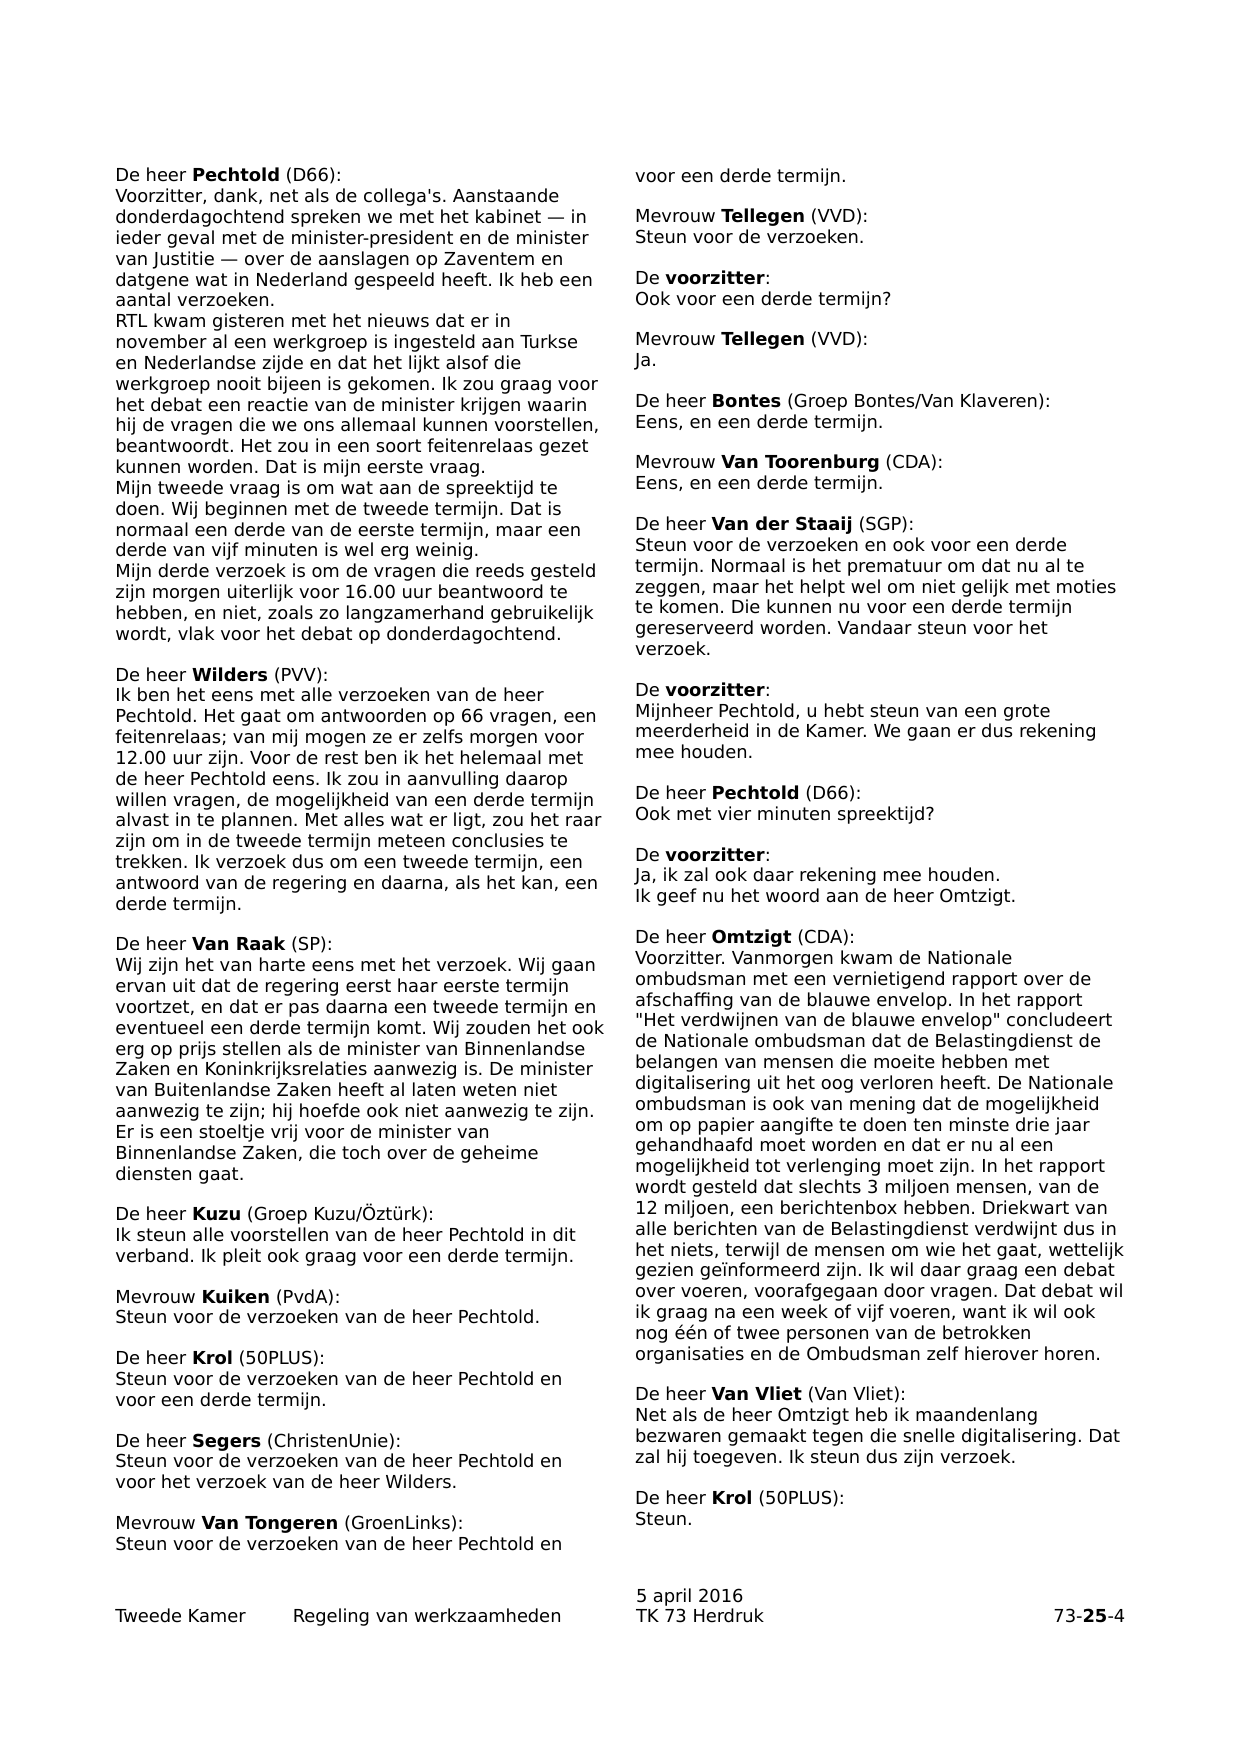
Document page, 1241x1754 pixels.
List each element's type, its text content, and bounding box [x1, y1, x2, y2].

text Steun voor de verzoeken van de heer Pechtold en voor het verzoek van de heer Wilders. [115, 1451, 605, 1493]
text Ook met vier minuten spreektijd? [635, 804, 1125, 824]
text Ik geef nu het woord aan de heer Omtzigt. [635, 886, 1125, 907]
text Steun. [635, 1508, 1125, 1529]
text Ja, ik zal ook daar rekening mee houden. [635, 865, 1125, 886]
text Mevrouw Tellegen (VVD): [635, 206, 1125, 227]
text Ik steun alle voorstellen van de heer Pechtold in dit verband. Ik pleit ook graag voor een derde termijn. [115, 1225, 605, 1267]
text Ja. [635, 350, 1125, 371]
text Mevrouw Tellegen (VVD): [635, 329, 1125, 350]
text De heer Wilders (PVV): [115, 664, 605, 685]
text De voorzitter: [635, 844, 1125, 865]
text De voorzitter: [635, 680, 1125, 700]
text De heer Krol (50PLUS): [115, 1348, 605, 1369]
text De voorzitter: [635, 268, 1125, 288]
text Mijn tweede vraag is om wat aan de spreektijd te doen. Wij beginnen met de tweede termijn. Dat is normaal een derde van de eerste termijn, maar een derde van vijf minuten is wel erg weinig. [115, 478, 605, 561]
text Mijn derde verzoek is om de vragen die reeds gesteld zijn morgen uiterlijk voor 16.00 uur beantwoord te hebben, en niet, zoals zo langzamerhand gebruikelijk wordt, vlak voor het debat op donderdagochtend. [115, 561, 605, 644]
text voor een derde termijn. [635, 165, 1125, 186]
text Voorzitter. Vanmorgen kwam de Nationale ombudsman met een vernietigend rapport over de afschaffing van de blauwe envelop. In het rapport "Het verdwijnen van de blauwe envelop" concludeert de Nationale ombudsman dat de Belastingdienst de belangen van mensen die moeite hebben met digitalisering uit het oog verloren heeft. De Nationale ombudsman is ook van mening dat de mogelijkheid om op papier aangifte te doen ten minste drie jaar gehandhaafd moet worden en dat er nu al een mogelijkheid tot verlenging moet zijn. In het rapport wordt gesteld dat slechts 3 miljoen mensen, van de 12 miljoen, een berichtenbox hebben. Driekwart van alle berichten van de Belastingdienst verdwijnt dus in het niets, terwijl de mensen om wie het gaat, wettelijk gezien geïnformeerd zijn. Ik wil daar graag een debat over voeren, voorafgegaan door vragen. Dat debat wil ik graag na een week of vijf voeren, want ik wil ook nog één of twee personen van de betrokken organisaties en de Ombudsman zelf hierover horen. [635, 948, 1125, 1364]
text RTL kwam gisteren met het nieuws dat er in november al een werkgroep is ingesteld aan Turkse en Nederlandse zijde en dat het lijkt alsof die werkgroep nooit bijeen is gekomen. Ik zou graag voor het debat een reactie van de minister krijgen waarin hij de vragen die we ons allemaal kunnen voorstellen, beantwoordt. Het zou in een soort feitenrelaas gezet kunnen worden. Dat is mijn eerste vraag. [115, 311, 605, 478]
text Eens, en een derde termijn. [635, 412, 1125, 432]
text Steun voor de verzoeken van de heer Pechtold en [115, 1534, 605, 1554]
text Voorzitter, dank, net als de collega's. Aanstaande donderdagochtend spreken we met het kabinet — in ieder geval met de minister-president en de minister van Justitie — over de aanslagen op Zaventem en datgene wat in Nederland gespeeld heeft. Ik heb een aantal verzoeken. [115, 186, 605, 311]
text De heer Bontes (Groep Bontes/Van Klaveren): [635, 391, 1125, 412]
text Net als de heer Omtzigt heb ik maandenlang bezwaren gemaakt tegen die snelle digitalisering. Dat zal hij toegeven. Ik steun dus zijn verzoek. [635, 1405, 1125, 1467]
text Mevrouw Van Tongeren (GroenLinks): [115, 1513, 605, 1534]
text Ook voor een derde termijn? [635, 288, 1125, 309]
text Steun voor de verzoeken van de heer Pechtold en voor een derde termijn. [115, 1369, 605, 1411]
text De heer Pechtold (D66): [115, 165, 605, 186]
text Steun voor de verzoeken en ook voor een derde termijn. Normaal is het prematuur om dat nu al te zeggen, maar het helpt wel om niet gelijk met moties te komen. Die kunnen nu voor een derde termijn gereserveerd worden. Vandaar steun voor het verzoek. [635, 535, 1125, 660]
text De heer Van Vliet (Van Vliet): [635, 1384, 1125, 1405]
text Ik ben het eens met alle verzoeken van de heer Pechtold. Het gaat om antwoorden op 66 vragen, een feitenrelaas; van mij mogen ze er zelfs morgen voor 12.00 uur zijn. Voor de rest ben ik het helemaal met de heer Pechtold eens. Ik zou in aanvulling daarop willen vragen, de mogelijkheid van een derde termijn alvast in te plannen. Met alles wat er ligt, zou het raar zijn om in de tweede termijn meteen conclusies te trekken. Ik verzoek dus om een tweede termijn, een antwoord van de regering en daarna, als het kan, een derde termijn. [115, 685, 605, 914]
text Mevrouw Van Toorenburg (CDA): [635, 452, 1125, 473]
text De heer Omtzigt (CDA): [635, 927, 1125, 948]
text Steun voor de verzoeken van de heer Pechtold. [115, 1307, 605, 1328]
text De heer Van der Staaij (SGP): [635, 514, 1125, 535]
text De heer Van Raak (SP): [115, 934, 605, 955]
text De heer Pechtold (D66): [635, 783, 1125, 804]
text De heer Krol (50PLUS): [635, 1487, 1125, 1508]
text De heer Kuzu (Groep Kuzu/Öztürk): [115, 1204, 605, 1225]
text Mevrouw Kuiken (PvdA): [115, 1287, 605, 1307]
text De heer Segers (ChristenUnie): [115, 1431, 605, 1451]
text Wij zijn het van harte eens met het verzoek. Wij gaan ervan uit dat de regering eerst haar eerste termijn voortzet, en dat er pas daarna een tweede termijn en eventueel een derde termijn komt. Wij zouden het ook erg op prijs stellen als de minister van Binnenlandse Zaken en Koninkrijksrelaties aanwezig is. De minister van Buitenlandse Zaken heeft al laten weten niet aanwezig te zijn; hij hoefde ook niet aanwezig te zijn. Er is een stoeltje vrij voor de minister van Binnenlandse Zaken, die toch over de geheime diensten gaat. [115, 955, 605, 1184]
text Mijnheer Pechtold, u hebt steun van een grote meerderheid in de Kamer. We gaan er dus rekening mee houden. [635, 700, 1125, 763]
text Steun voor de verzoeken. [635, 227, 1125, 248]
text Eens, en een derde termijn. [635, 473, 1125, 494]
